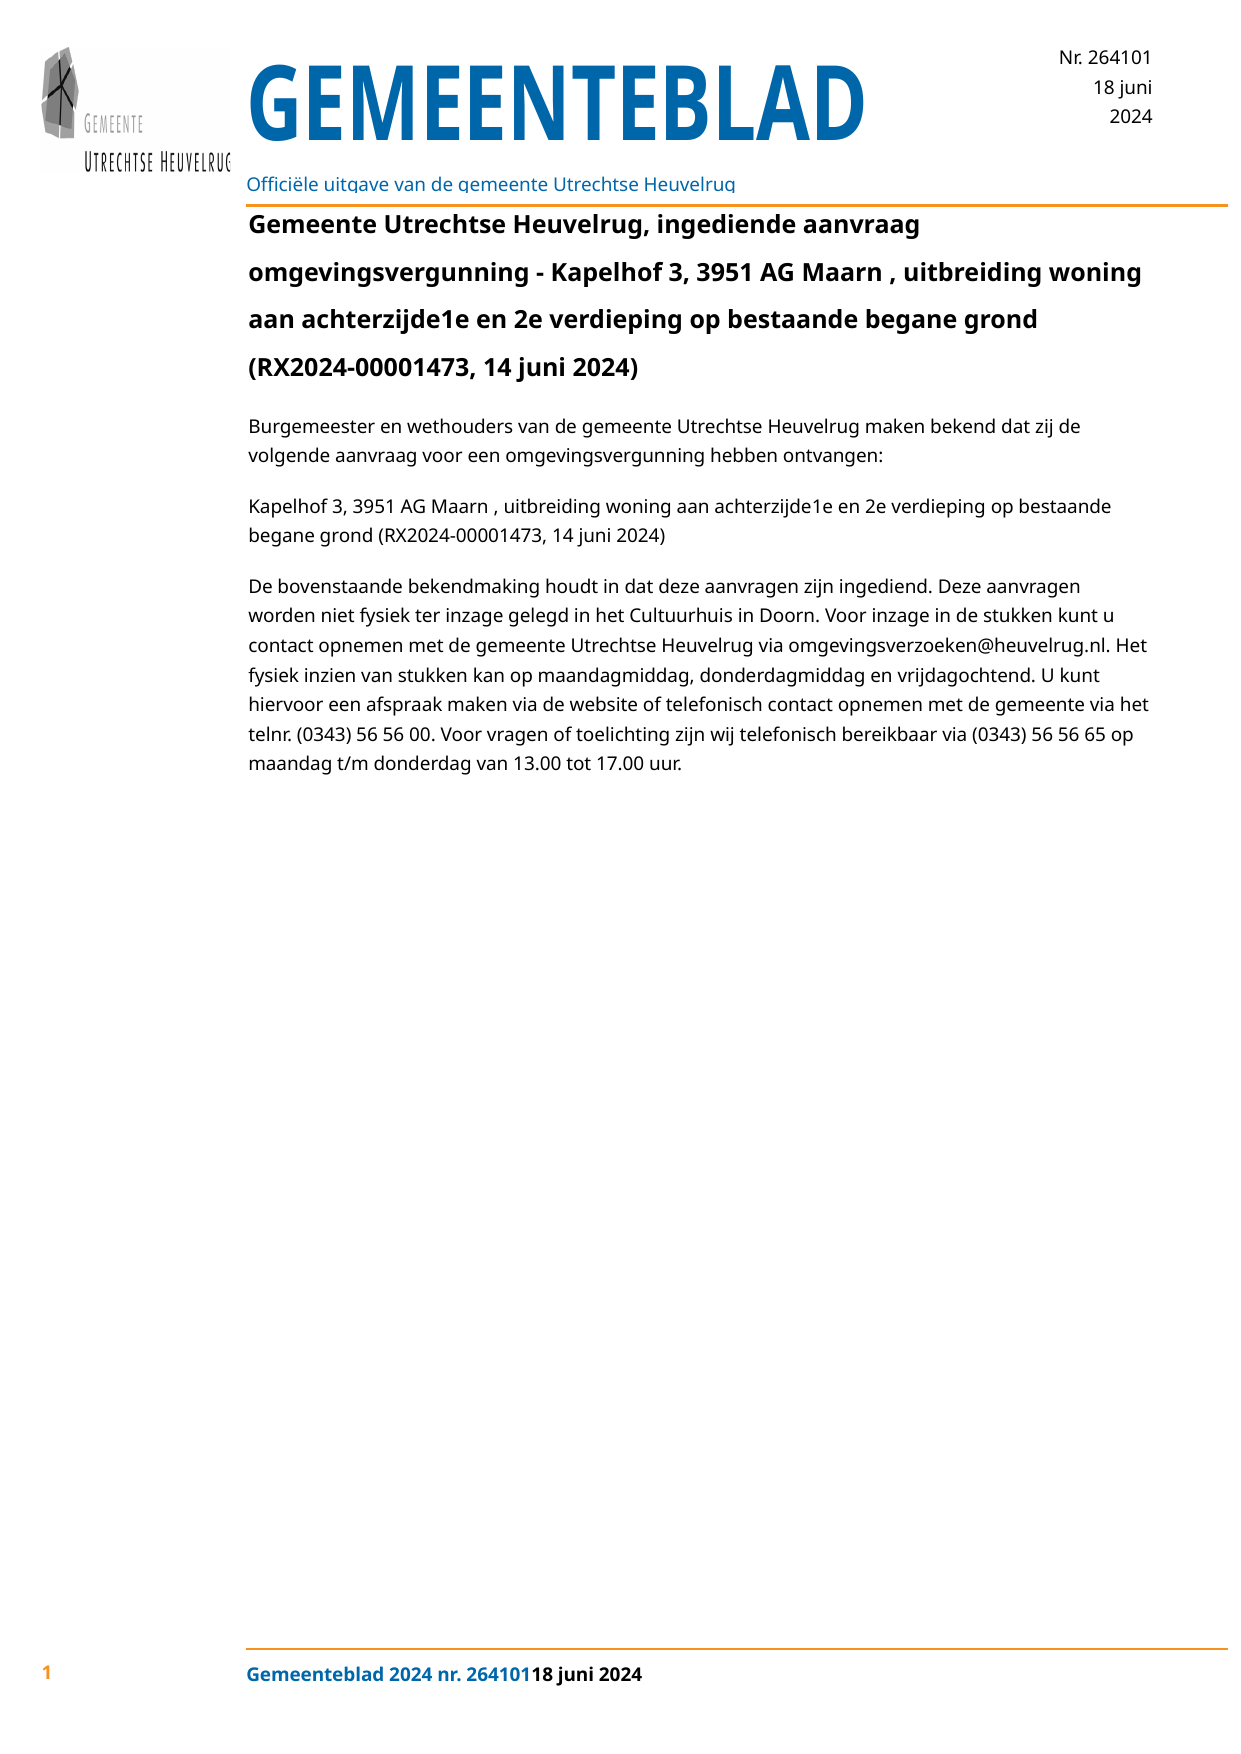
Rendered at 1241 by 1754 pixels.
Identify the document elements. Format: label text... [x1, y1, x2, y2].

picture [41, 47, 231, 172]
text Kapelhof 3, 3951 AG Maarn , uitbreiding woning aan achterzijde1e en 2e verdieping op bestaande begane grond (RX2024-00001473, 14 juni 2024) [248, 493, 1152, 548]
text Burgemeester en wethouders van de gemeente Utrechtse Heuvelrug maken bekend dat zij de volgende aanvraag voor een omgevingsvergunning hebben ontvangen: [248, 413, 1152, 468]
text Gemeente Utrechtse Heuvelrug, ingediende aanvraag omgevingsvergunning - Kapelhof 3, 3951 AG Maarn , uitbreiding woning aan achterzijde1e en 2e verdieping op bestaande begane grond (RX2024-00001473, 14 juni 2024) [248, 207, 1152, 384]
text De bovenstaande bekendmaking houdt in dat deze aanvragen zijn ingediend. Deze aanvragen worden niet fysiek ter inzage gelegd in het Cultuurhuis in Doorn. Voor inzage in de stukken kunt u contact opnemen met de gemeente Utrechtse Heuvelrug via omgevingsverzoeken@heuvelrug.nl. Het fysiek inzien van stukken kan op maandagmiddag, donderdagmiddag en vrijdagochtend. U kunt hiervoor een afspraak maken via de website of telefonisch contact opnemen met de gemeente via het telnr. (0343) 56 56 00. Voor vragen of toelichting zijn wij telefonisch bereikbaar via (0343) 56 56 65 op maandag t/m donderdag van 13.00 tot 17.00 uur. [248, 573, 1152, 776]
